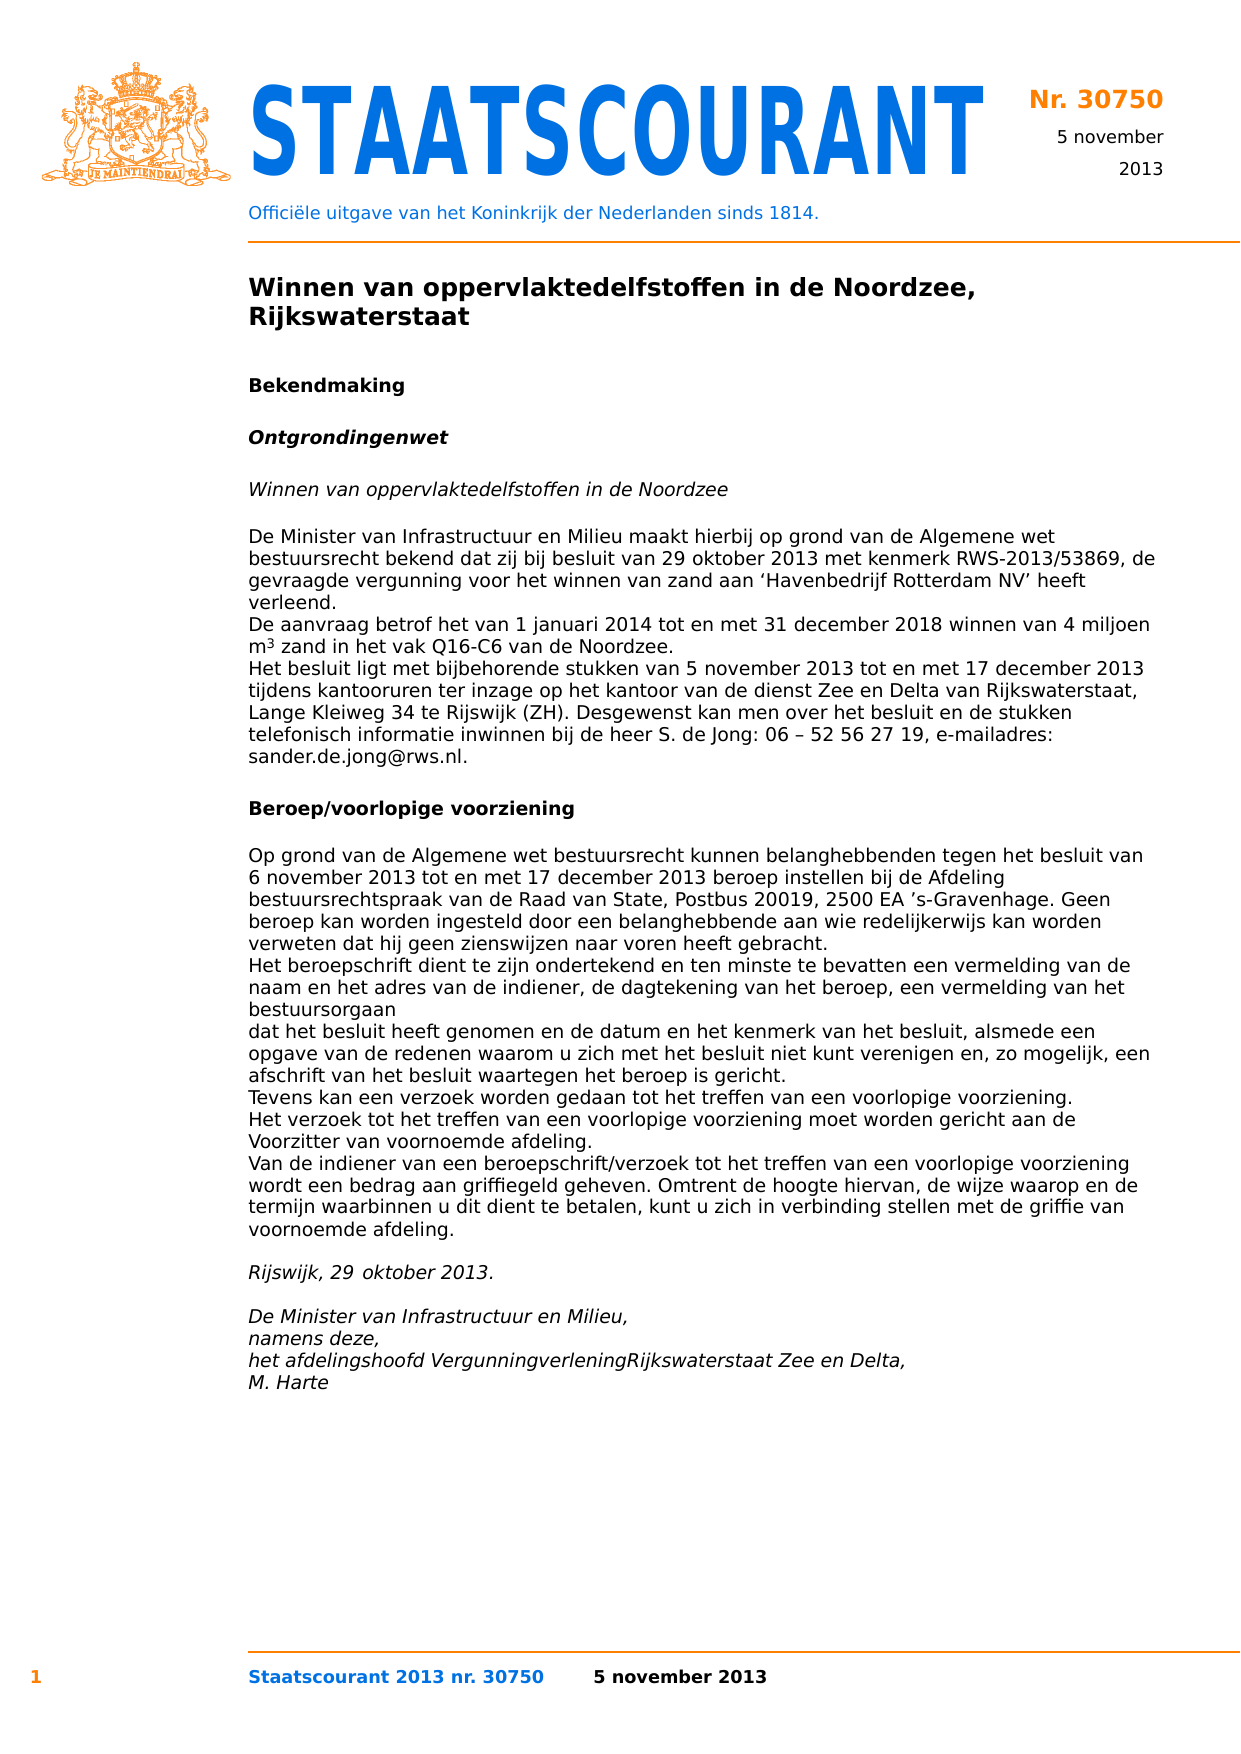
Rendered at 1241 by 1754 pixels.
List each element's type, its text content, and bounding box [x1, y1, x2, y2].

text De Minister van Infrastructuur en Milieu maakt hierbij op grond van de Algemene wet bestuursrecht bekend dat zij bij besluit van 29 oktober 2013 met kenmerk RWS-2013/53869, de gevraagde vergunning voor het winnen van zand aan ‘Havenbedrijf Rotterdam NV’ heeft verleend. [248, 526, 1163, 614]
text dat het besluit heeft genomen en de datum en het kenmerk van het besluit, alsmede een opgave van de redenen waarom u zich met het besluit niet kunt verenigen en, zo mogelijk, een afschrift van het besluit waartegen het beroep is gericht. [248, 1021, 1163, 1087]
table_cell 2013 [998, 153, 1240, 203]
text Van de indiener van een beroepschrift/verzoek tot het treffen van een voorlopige voorziening wordt een bedrag aan griffiegeld geheven. Omtrent de hoogte hiervan, de wijze waarop en de termijn waarbinnen u dit dient te betalen, kunt u zich in verbinding stellen met de griffie van voornoemde afdeling. [248, 1152, 1163, 1240]
subtitle Beroep/voorlopige voorziening [248, 798, 1163, 820]
text Op grond van de Algemene wet bestuursrecht kunnen belanghebbenden tegen het besluit van 6 november 2013 tot en met 17 december 2013 beroep instellen bij de Afdeling bestuursrechtspraak van de Raad van State, Postbus 20019, 2500 EA ’s-Gravenhage. Geen beroep kan worden ingesteld door een belanghebbende aan wie redelijkerwijs kan worden verweten dat hij geen zienswijzen naar voren heeft gebracht. [248, 845, 1163, 955]
subtitle Ontgrondingenwet [248, 427, 1163, 449]
subtitle Winnen van oppervlaktedelfstoffen in de Noordzee [248, 479, 1163, 501]
text Het verzoek tot het treffen van een voorlopige voorziening moet worden gericht aan de Voorzitter van voornoemde afdeling. [248, 1108, 1163, 1152]
table_cell Officiële uitgave van het Koninkrijk der Nederlanden sinds 1814. [248, 203, 1240, 241]
table_header STAATSCOURANT [248, 62, 998, 203]
text Tevens kan een verzoek worden gedaan tot het treffen van een voorlopige voorziening. [248, 1087, 1163, 1108]
picture [41, 62, 231, 186]
table_header [25, 62, 248, 241]
text De Minister van Infrastructuur en Milieu, namens deze, het afdelingshoofd VergunningverleningRijkswaterstaat Zee en Delta, M. Harte [248, 1306, 1163, 1394]
table_header Nr. 30750 [998, 62, 1240, 121]
text Rijswijk, 29 oktober 2013. [248, 1262, 1163, 1284]
table_cell 5 november [998, 121, 1240, 153]
subtitle Winnen van oppervlaktedelfstoffen in de Noordzee, Rijkswaterstaat [248, 273, 1163, 331]
subtitle Bekendmaking [248, 375, 1163, 397]
text De aanvraag betrof het van 1 januari 2014 tot en met 31 december 2018 winnen van 4 miljoen m3 zand in het vak Q16-C6 van de Noordzee. [248, 614, 1163, 658]
text Het besluit ligt met bijbehorende stukken van 5 november 2013 tot en met 17 december 2013 tijdens kantooruren ter inzage op het kantoor van de dienst Zee en Delta van Rijkswaterstaat, Lange Kleiweg 34 te Rijswijk (ZH). Desgewenst kan men over het besluit en de stukken telefonisch informatie inwinnen bij de heer S. de Jong: 06 – 52 56 27 19, e-mailadres: sander.de.jong@rws.nl. [248, 658, 1163, 768]
text Het beroepschrift dient te zijn ondertekend en ten minste te bevatten een vermelding van de naam en het adres van de indiener, de dagtekening van het beroep, een vermelding van het bestuursorgaan [248, 955, 1163, 1021]
